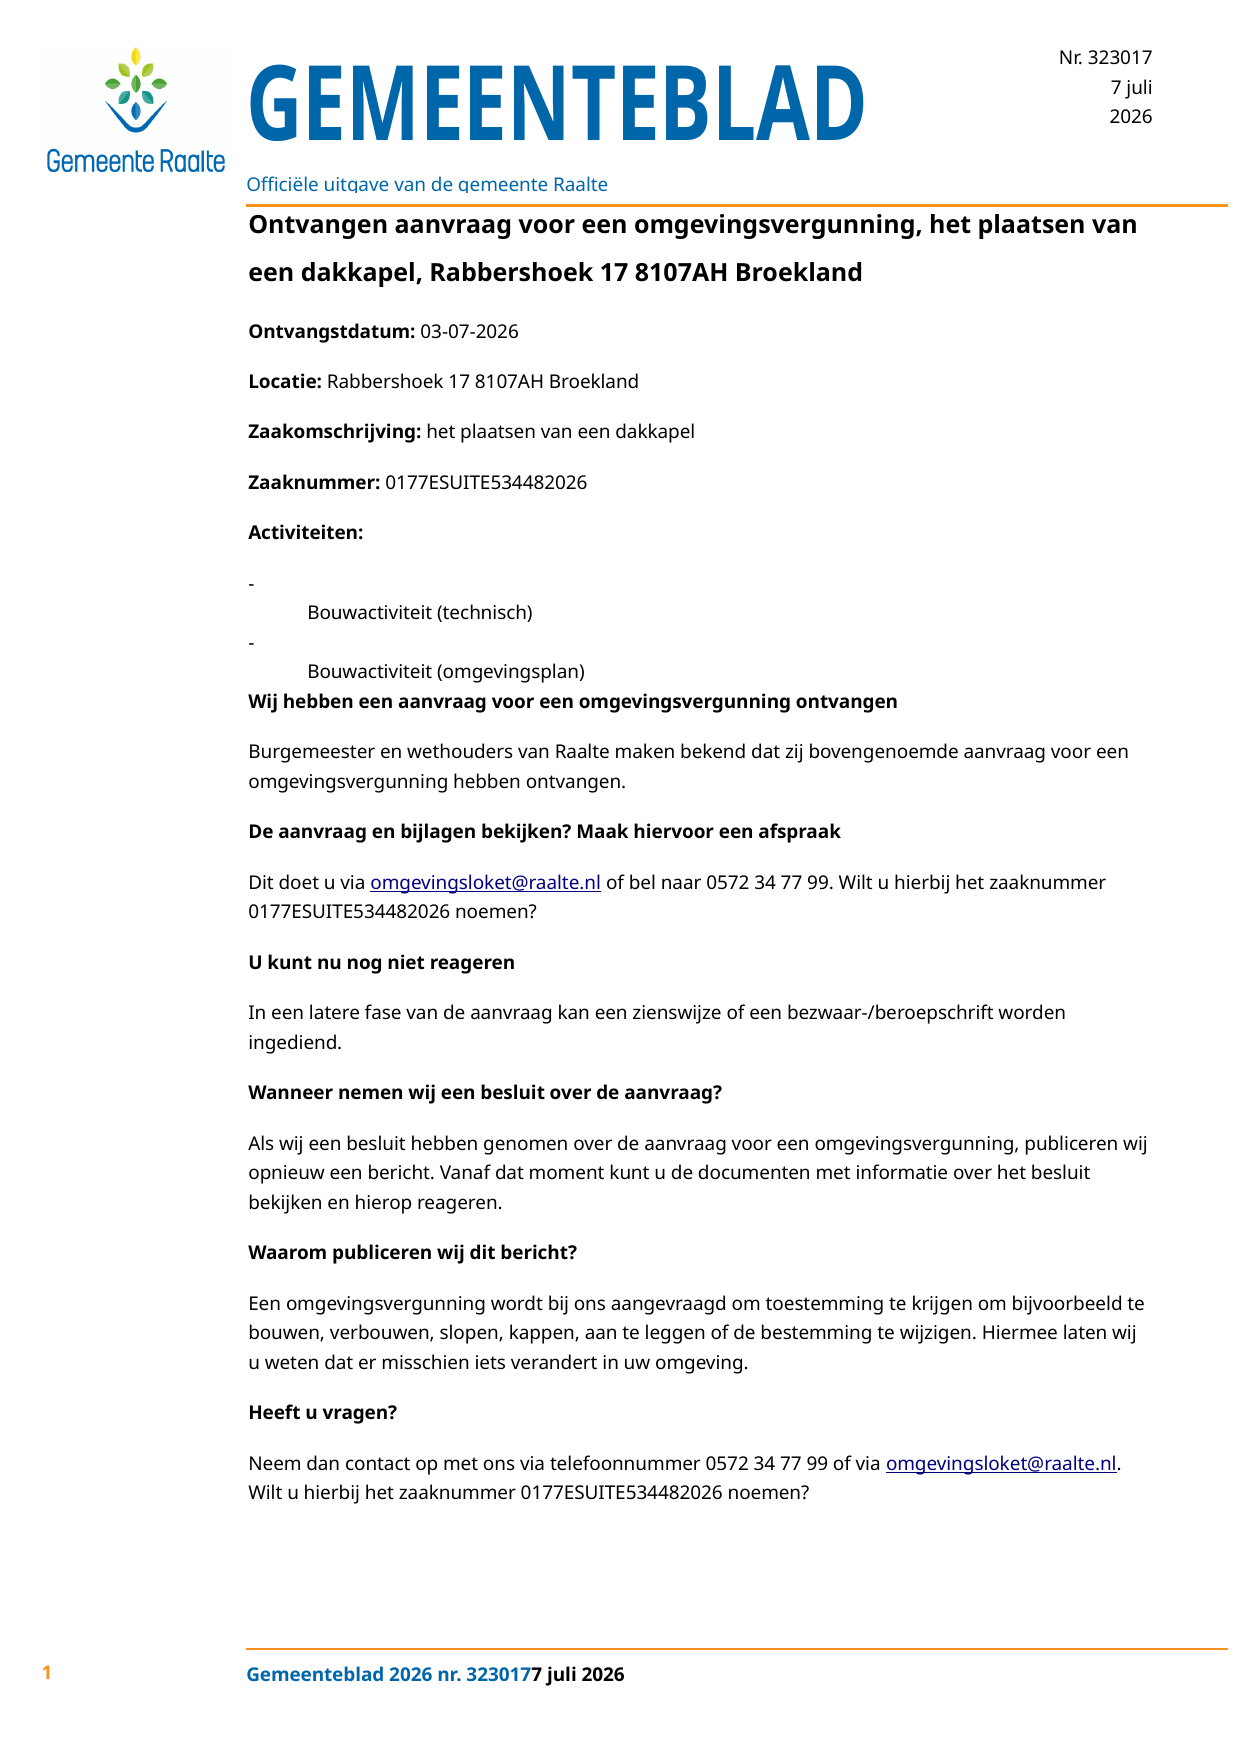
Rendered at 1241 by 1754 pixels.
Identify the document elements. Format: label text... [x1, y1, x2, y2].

text Heeft u vragen? [248, 1399, 1152, 1425]
text Ontvangen aanvraag voor een omgevingsvergunning, het plaatsen van een dakkapel, Rabbershoek 17 8107AH Broekland [248, 207, 1152, 288]
text Waarom publiceren wij dit bericht? [248, 1239, 1152, 1265]
text Ontvangstdatum: 03-07-2026 [248, 318, 1152, 344]
text Zaaknummer: 0177ESUITE534482026 [248, 469, 1152, 495]
text Dit doet u via omgevingsloket@raalte.nl of bel naar 0572 34 77 99. Wilt u hierbij het zaaknummer 0177ESUITE534482026 noemen? [248, 869, 1152, 924]
text Locatie: Rabbershoek 17 8107AH Broekland [248, 368, 1152, 394]
text Wanneer nemen wij een besluit over de aanvraag? [248, 1079, 1152, 1105]
text Burgemeester en wethouders van Raalte maken bekend dat zij bovengenoemde aanvraag voor een omgevingsvergunning hebben ontvangen. [248, 739, 1152, 794]
picture [41, 47, 231, 172]
text De aanvraag en bijlagen bekijken? Maak hiervoor een afspraak [248, 819, 1152, 844]
text U kunt nu nog niet reageren [248, 949, 1152, 975]
text Als wij een besluit hebben genomen over de aanvraag voor een omgevingsvergunning, publiceren wij opnieuw een bericht. Vanaf dat moment kunt u de documenten met informatie over het besluit bekijken en hierop reageren. [248, 1130, 1152, 1215]
text In een latere fase van de aanvraag kan een zienswijze of een bezwaar-/beroepschrift worden ingediend. [248, 999, 1152, 1055]
list Bouwactiviteit (omgevingsplan) [248, 659, 1152, 684]
text Een omgevingsvergunning wordt bij ons aangevraagd om toestemming te krijgen om bijvoorbeeld te bouwen, verbouwen, slopen, kappen, aan te leggen of de bestemming te wijzigen. Hiermee laten wij u weten dat er misschien iets verandert in uw omgeving. [248, 1290, 1152, 1375]
text Activiteiten: [248, 519, 1152, 545]
text Wij hebben een aanvraag voor een omgevingsvergunning ontvangen [248, 688, 1152, 714]
list Bouwactiviteit (technisch) [248, 599, 1152, 625]
text Zaakomschrijving: het plaatsen van een dakkapel [248, 419, 1152, 444]
text Neem dan contact op met ons via telefoonnummer 0572 34 77 99 of via omgevingsloket@raalte.nl. Wilt u hierbij het zaaknummer 0177ESUITE534482026 noemen? [248, 1450, 1152, 1505]
